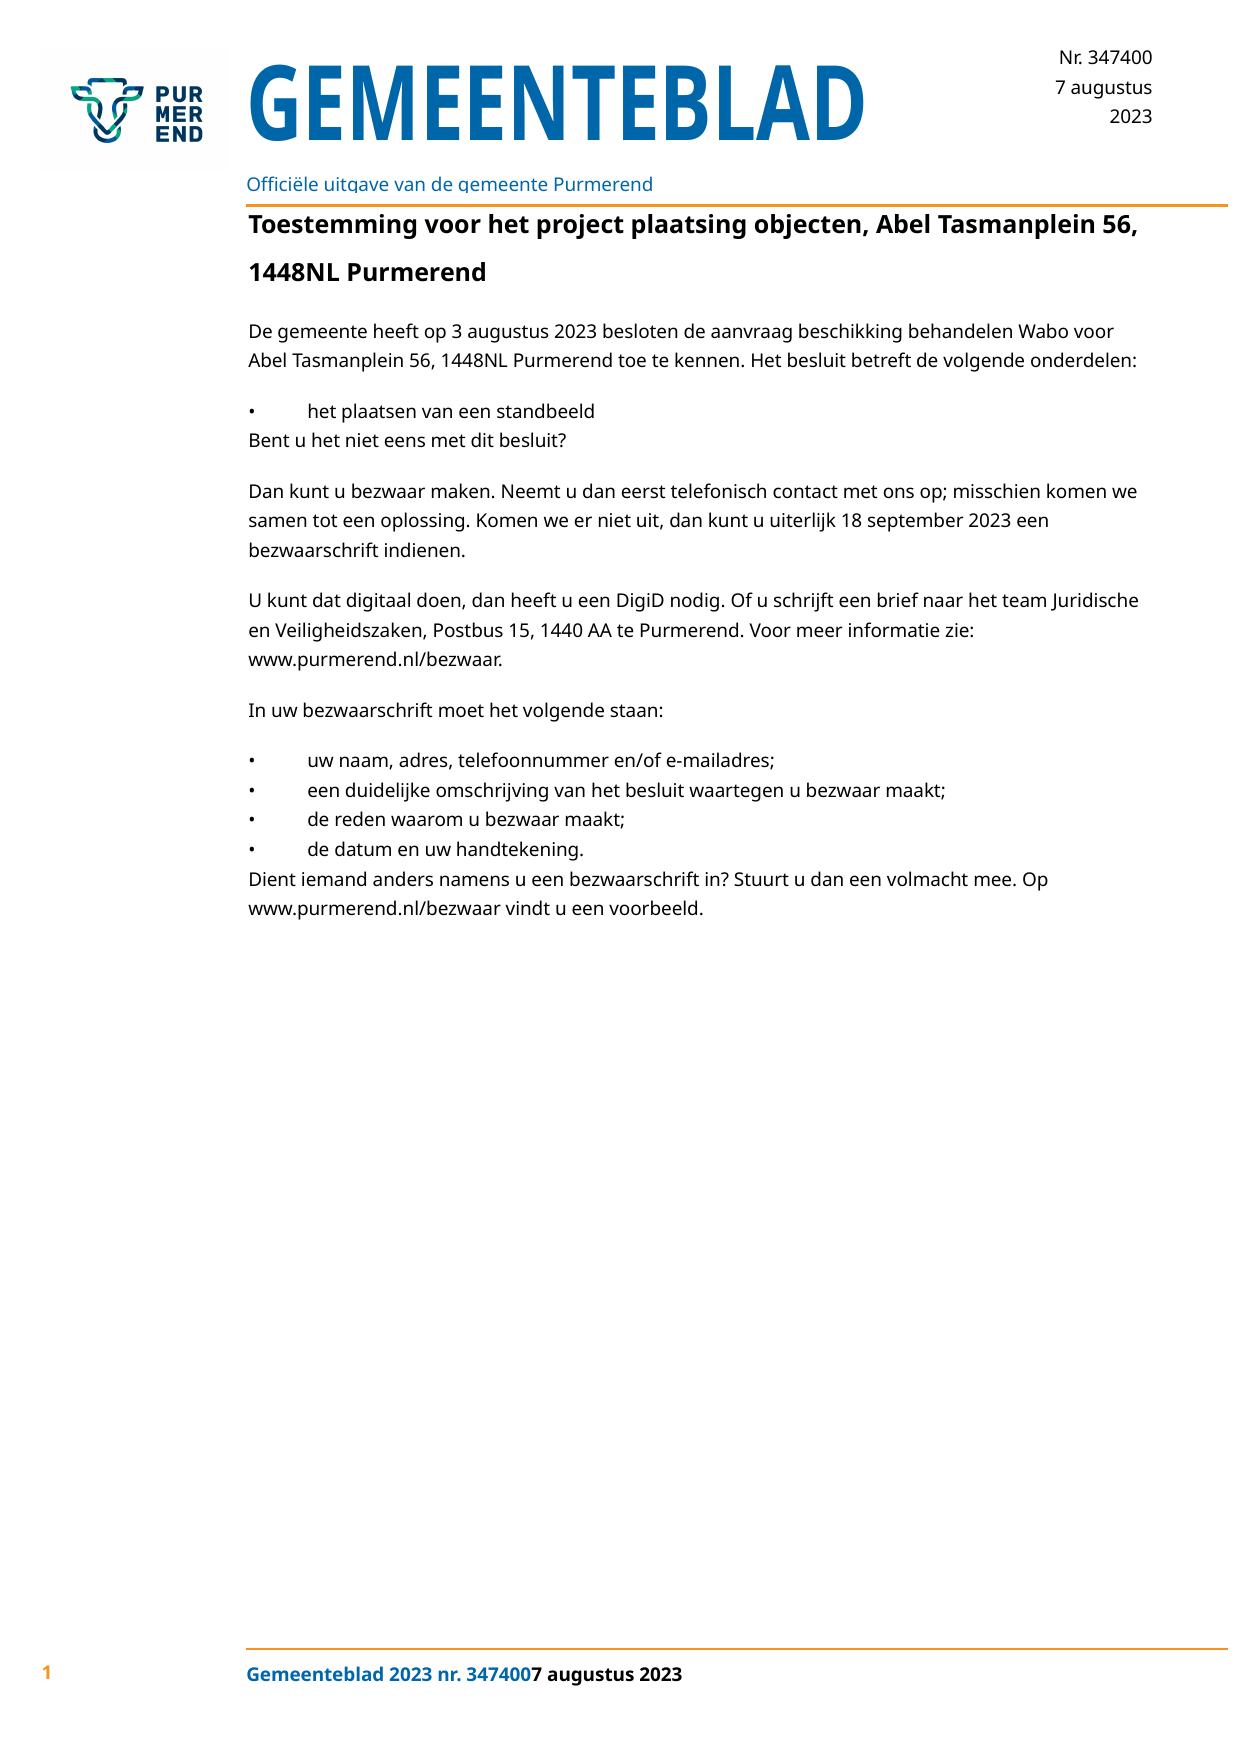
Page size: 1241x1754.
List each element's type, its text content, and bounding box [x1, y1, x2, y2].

text Bent u het niet eens met dit besluit? [248, 427, 1152, 453]
text In uw bezwaarschrift moet het volgende staan: [248, 697, 1152, 723]
picture [41, 47, 231, 172]
list de reden waarom u bezwaar maakt; [248, 807, 1152, 832]
text Dan kunt u bezwaar maken. Neemt u dan eerst telefonisch contact met ons op; misschien komen we samen tot een oplossing. Komen we er niet uit, dan kunt u uiterlijk 18 september 2023 een bezwaarschrift indienen. [248, 478, 1152, 563]
list een duidelijke omschrijving van het besluit waartegen u bezwaar maakt; [248, 777, 1152, 803]
list de datum en uw handtekening. [248, 836, 1152, 862]
text De gemeente heeft op 3 augustus 2023 besloten de aanvraag beschikking behandelen Wabo voor Abel Tasmanplein 56, 1448NL Purmerend toe te kennen. Het besluit betreft de volgende onderdelen: [248, 318, 1152, 373]
text Dient iemand anders namens u een bezwaarschrift in? Stuurt u dan een volmacht mee. Op www.purmerend.nl/bezwaar vindt u een voorbeeld. [248, 866, 1152, 921]
list het plaatsen van een standbeeld [248, 398, 1152, 424]
list uw naam, adres, telefoonnummer en/of e-mailadres; [248, 747, 1152, 773]
text Toestemming voor het project plaatsing objecten, Abel Tasmanplein 56, 1448NL Purmerend [248, 207, 1152, 288]
text U kunt dat digitaal doen, dan heeft u een DigiD nodig. Of u schrijft een brief naar het team Juridische en Veiligheidszaken, Postbus 15, 1440 AA te Purmerend. Voor meer informatie zie: www.purmerend.nl/bezwaar. [248, 587, 1152, 672]
